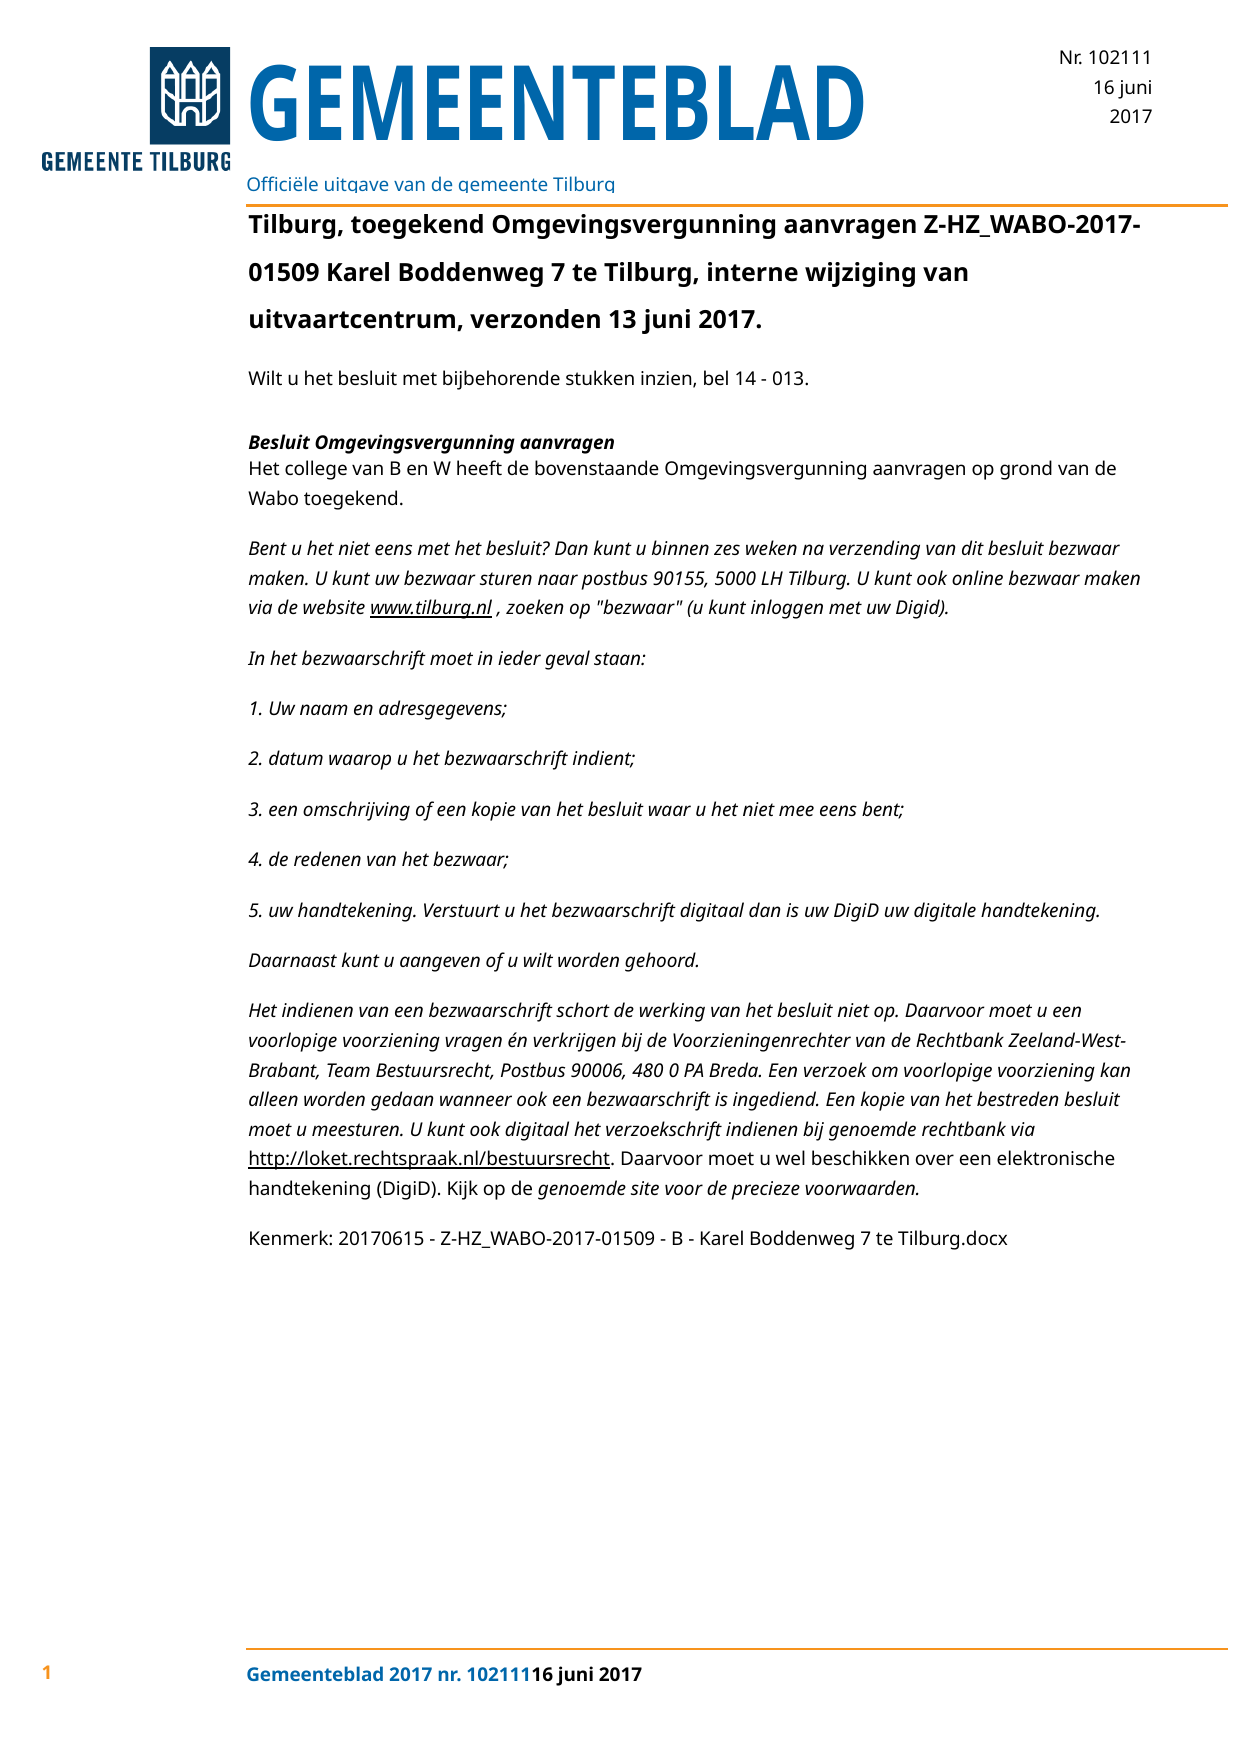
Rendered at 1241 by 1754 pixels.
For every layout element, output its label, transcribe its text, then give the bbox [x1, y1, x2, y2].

text Bent u het niet eens met het besluit? Dan kunt u binnen zes weken na verzending van dit besluit bezwaar maken. U kunt uw bezwaar sturen naar postbus 90155, 5000 LH Tilburg. U kunt ook online bezwaar maken via de website www.tilburg.nl , zoeken op "bezwaar" (u kunt inloggen met uw Digid). [248, 535, 1152, 620]
text Tilburg, toegekend Omgevingsvergunning aanvragen Z-HZ_WABO-2017-01509 Karel Boddenweg 7 te Tilburg, interne wijziging van uitvaartcentrum, verzonden 13 juni 2017. [248, 207, 1152, 336]
text 4. de redenen van het bezwaar; [248, 846, 1152, 872]
picture [41, 47, 231, 172]
text In het bezwaarschrift moet in ieder geval staan: [248, 645, 1152, 671]
text Wilt u het besluit met bijbehorende stukken inzien, bel 14 - 013. [248, 366, 1152, 391]
text Het college van B en W heeft de bovenstaande Omgevingsvergunning aanvragen op grond van de Wabo toegekend. [248, 455, 1152, 511]
text 1. Uw naam en adresgegevens; [248, 695, 1152, 721]
text Het indienen van een bezwaarschrift schort de werking van het besluit niet op. Daarvoor moet u een voorlopige voorziening vragen én verkrijgen bij de Voorzieningenrechter van de Rechtbank Zeeland-West-Brabant, Team Bestuursrecht, Postbus 90006, 480 0 PA Breda. Een verzoek om voorlopige voorziening kan alleen worden gedaan wanneer ook een bezwaarschrift is ingediend. Een kopie van het bestreden besluit moet u meesturen. U kunt ook digitaal het verzoekschrift indienen bij genoemde rechtbank via http://loket.rechtspraak.nl/bestuursrecht. Daarvoor moet u wel beschikken over een elektronische handtekening (DigiD). Kijk op de genoemde site voor de precieze voorwaarden. [248, 998, 1152, 1201]
text Besluit Omgevingsvergunning aanvragen [248, 429, 1152, 455]
text 5. uw handtekening. Verstuurt u het bezwaarschrift digitaal dan is uw DigiD uw digitale handtekening. [248, 897, 1152, 923]
text 3. een omschrijving of een kopie van het besluit waar u het niet mee eens bent; [248, 796, 1152, 822]
text Daarnaast kunt u aangeven of u wilt worden gehoord. [248, 947, 1152, 973]
text 2. datum waarop u het bezwaarschrift indient; [248, 746, 1152, 771]
text Kenmerk: 20170615 - Z-HZ_WABO-2017-01509 - B - Karel Boddenweg 7 te Tilburg.docx [248, 1226, 1152, 1251]
